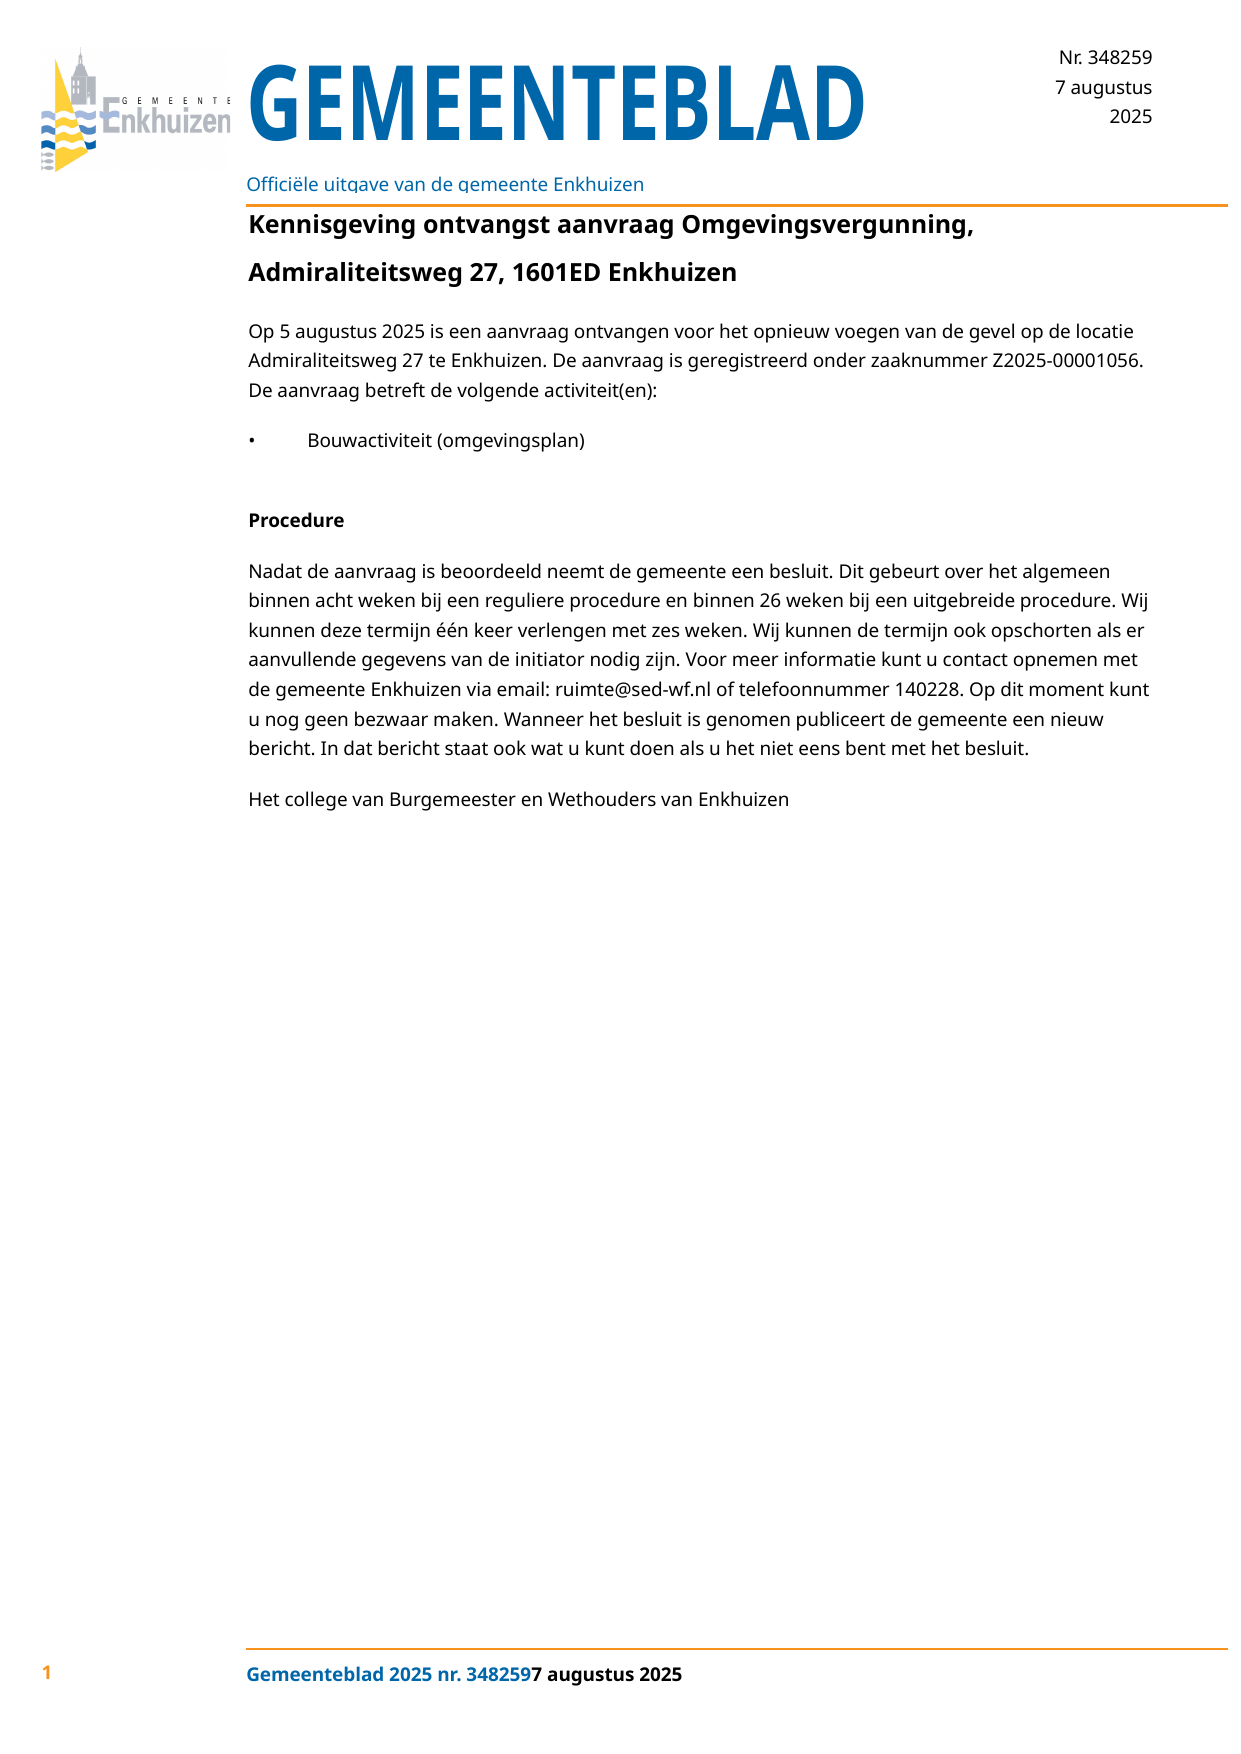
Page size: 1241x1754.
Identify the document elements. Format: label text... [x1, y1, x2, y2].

picture [41, 47, 231, 172]
text Kennisgeving ontvangst aanvraag Omgevingsvergunning, Admiraliteitsweg 27, 1601ED Enkhuizen [248, 207, 1152, 288]
list Bouwactiviteit (omgevingsplan) [248, 427, 1152, 453]
text Het college van Burgemeester en Wethouders van Enkhuizen [248, 786, 1152, 812]
text Op 5 augustus 2025 is een aanvraag ontvangen voor het opnieuw voegen van de gevel op de locatie Admiraliteitsweg 27 te Enkhuizen. De aanvraag is geregistreerd onder zaaknummer Z2025-00001056. De aanvraag betreft de volgende activiteit(en): [248, 318, 1152, 403]
text Procedure [248, 507, 1152, 533]
text Nadat de aanvraag is beoordeeld neemt de gemeente een besluit. Dit gebeurt over het algemeen binnen acht weken bij een reguliere procedure en binnen 26 weken bij een uitgebreide procedure. Wij kunnen deze termijn één keer verlengen met zes weken. Wij kunnen de termijn ook opschorten als er aanvullende gegevens van de initiator nodig zijn. Voor meer informatie kunt u contact opnemen met de gemeente Enkhuizen via email: ruimte@sed-wf.nl of telefoonnummer 140228. Op dit moment kunt u nog geen bezwaar maken. Wanneer het besluit is genomen publiceert de gemeente een nieuw bericht. In dat bericht staat ook wat u kunt doen als u het niet eens bent met het besluit. [248, 558, 1152, 761]
